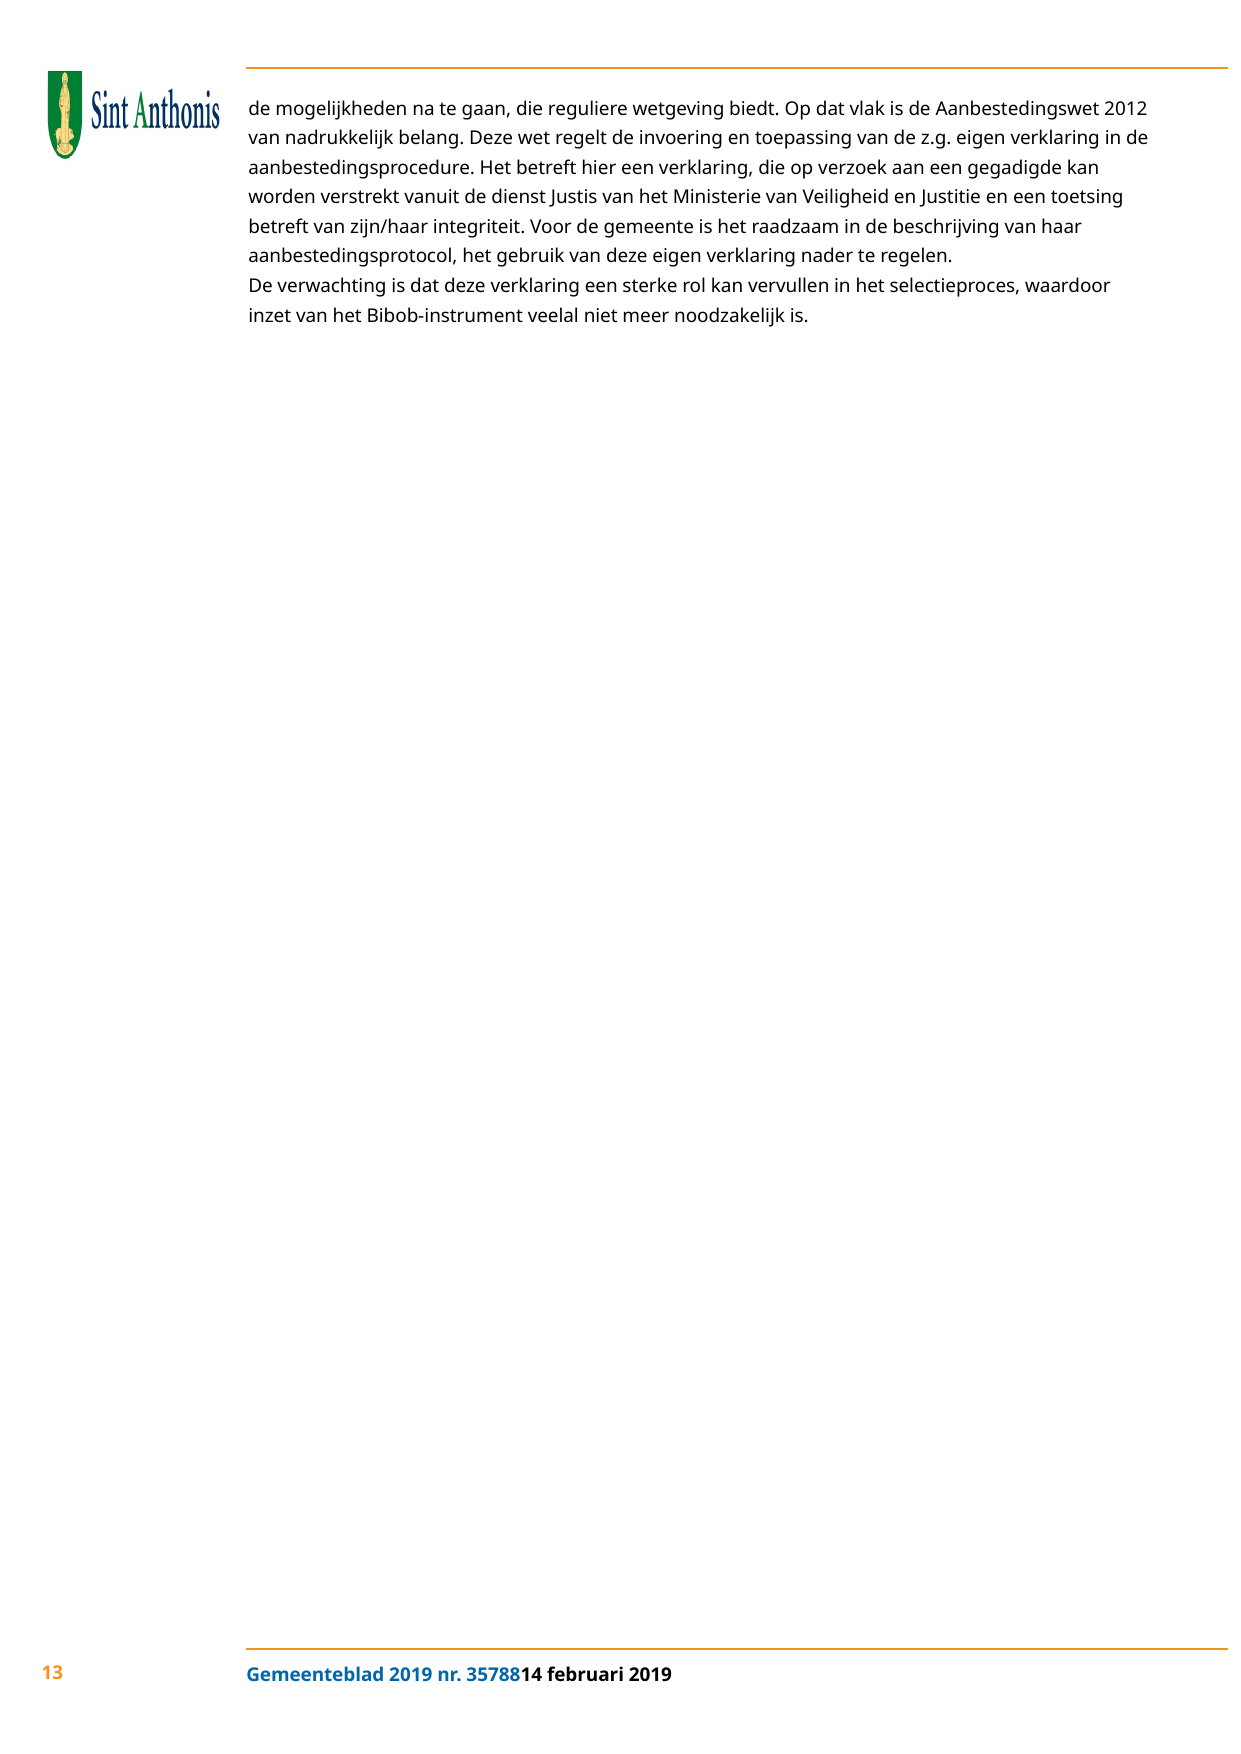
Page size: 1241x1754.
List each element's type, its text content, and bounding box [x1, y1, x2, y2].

text De verwachting is dat deze verklaring een sterke rol kan vervullen in het selectieproces, waardoor inzet van het Bibob-instrument veelal niet meer noodzakelijk is. [248, 272, 1152, 328]
text de mogelijkheden na te gaan, die reguliere wetgeving biedt. Op dat vlak is de Aanbestedingswet 2012 van nadrukkelijk belang. Deze wet regelt de invoering en toepassing van de z.g. eigen verklaring in de aanbestedingsprocedure. Het betreft hier een verklaring, die op verzoek aan een gegadigde kan worden verstrekt vanuit de dienst Justis van het Ministerie van Veiligheid en Justitie en een toetsing betreft van zijn/haar integriteit. Voor de gemeente is het raadzaam in de beschrijving van haar aanbestedingsprotocol, het gebruik van deze eigen verklaring nader te regelen. [248, 95, 1152, 268]
picture [41, 47, 231, 172]
